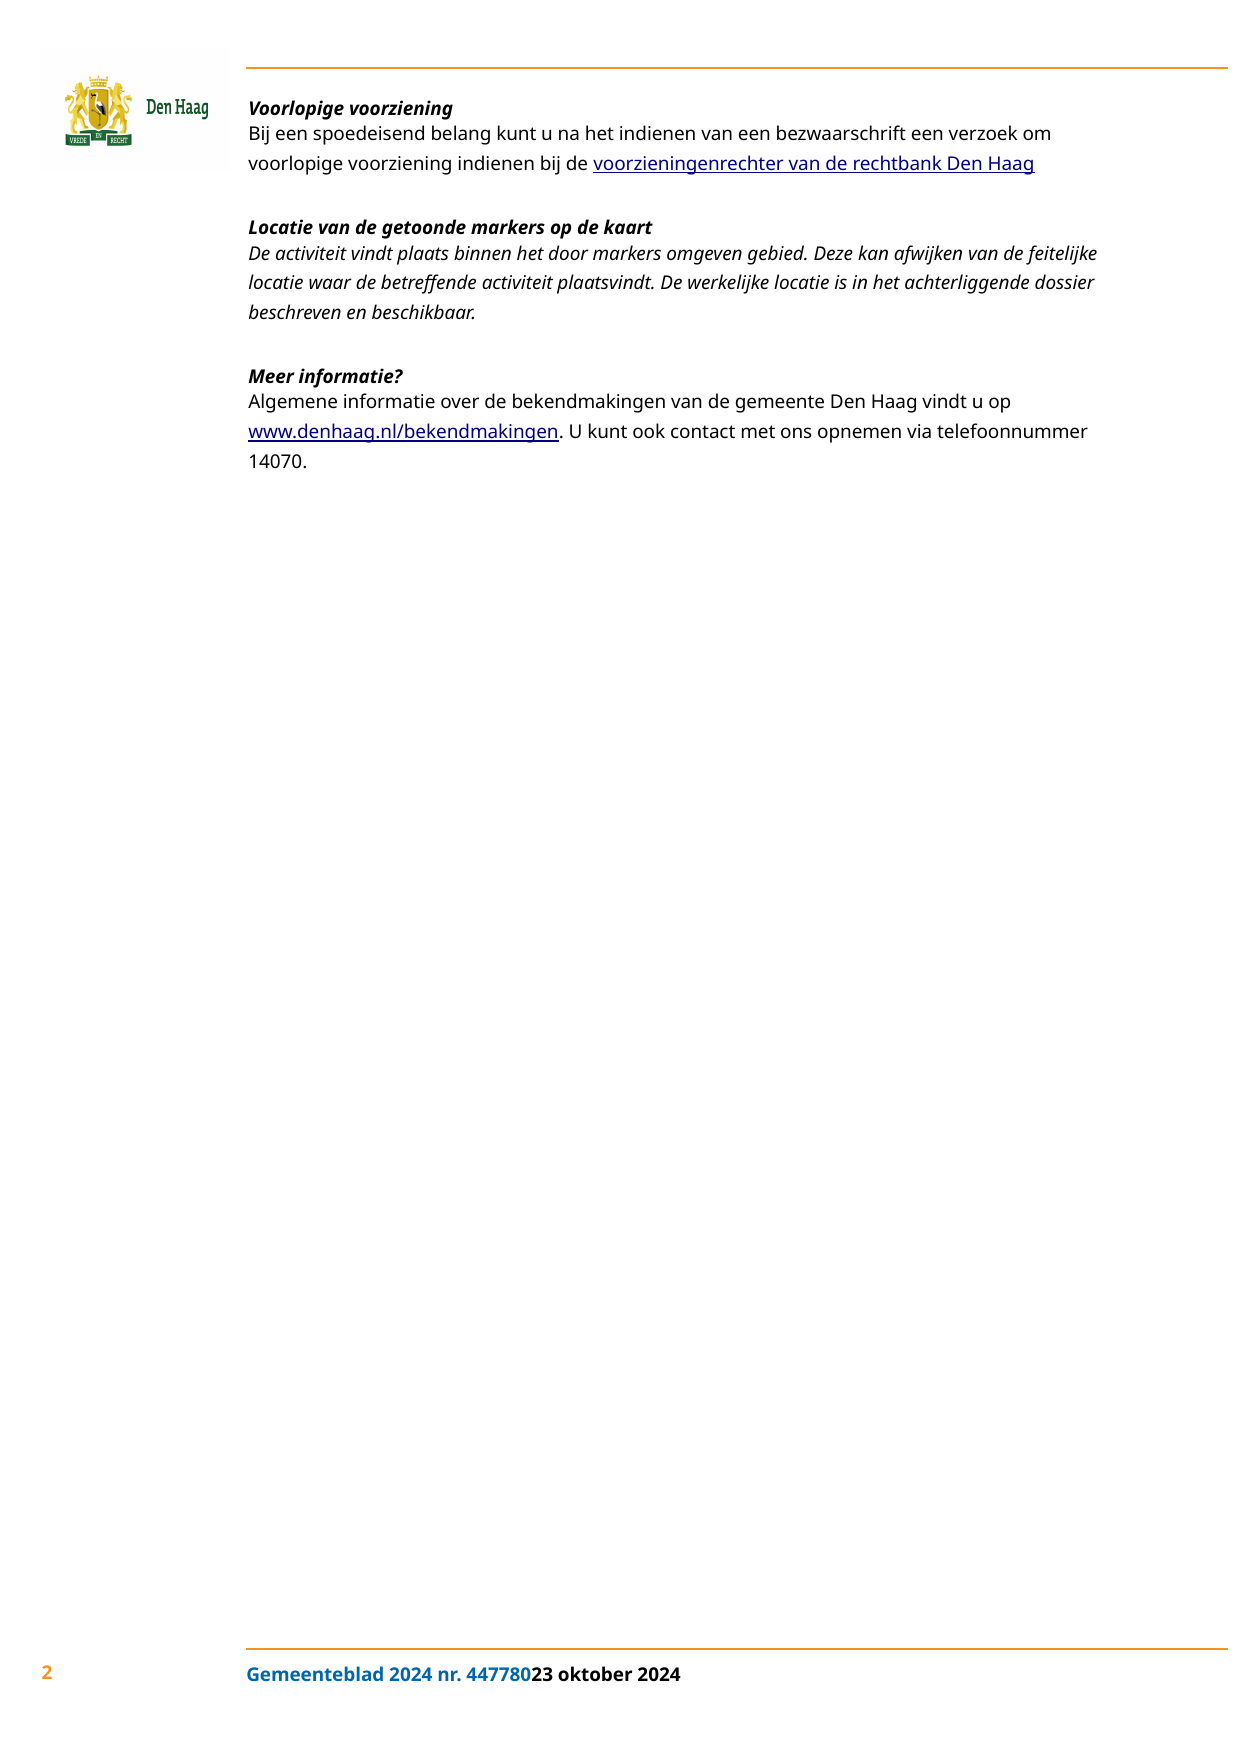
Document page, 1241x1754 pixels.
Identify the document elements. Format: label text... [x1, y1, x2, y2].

text Meer informatie? [248, 363, 1152, 389]
text Algemene informatie over de bekendmakingen van de gemeente Den Haag vindt u op www.denhaag.nl/bekendmakingen. U kunt ook contact met ons opnemen via telefoonnummer 14070. [248, 389, 1152, 473]
text De activiteit vindt plaats binnen het door markers omgeven gebied. Deze kan afwijken van de feitelijke locatie waar de betreffende activiteit plaatsvindt. De werkelijke locatie is in het achterliggende dossier beschreven en beschikbaar. [248, 240, 1152, 325]
text Voorlopige voorziening [248, 95, 1152, 121]
text Bij een spoedeisend belang kunt u na het indienen van een bezwaarschrift een verzoek om voorlopige voorziening indienen bij de voorzieningenrechter van de rechtbank Den Haag [248, 121, 1152, 176]
picture [41, 47, 231, 172]
text Locatie van de getoonde markers op de kaart [248, 214, 1152, 240]
